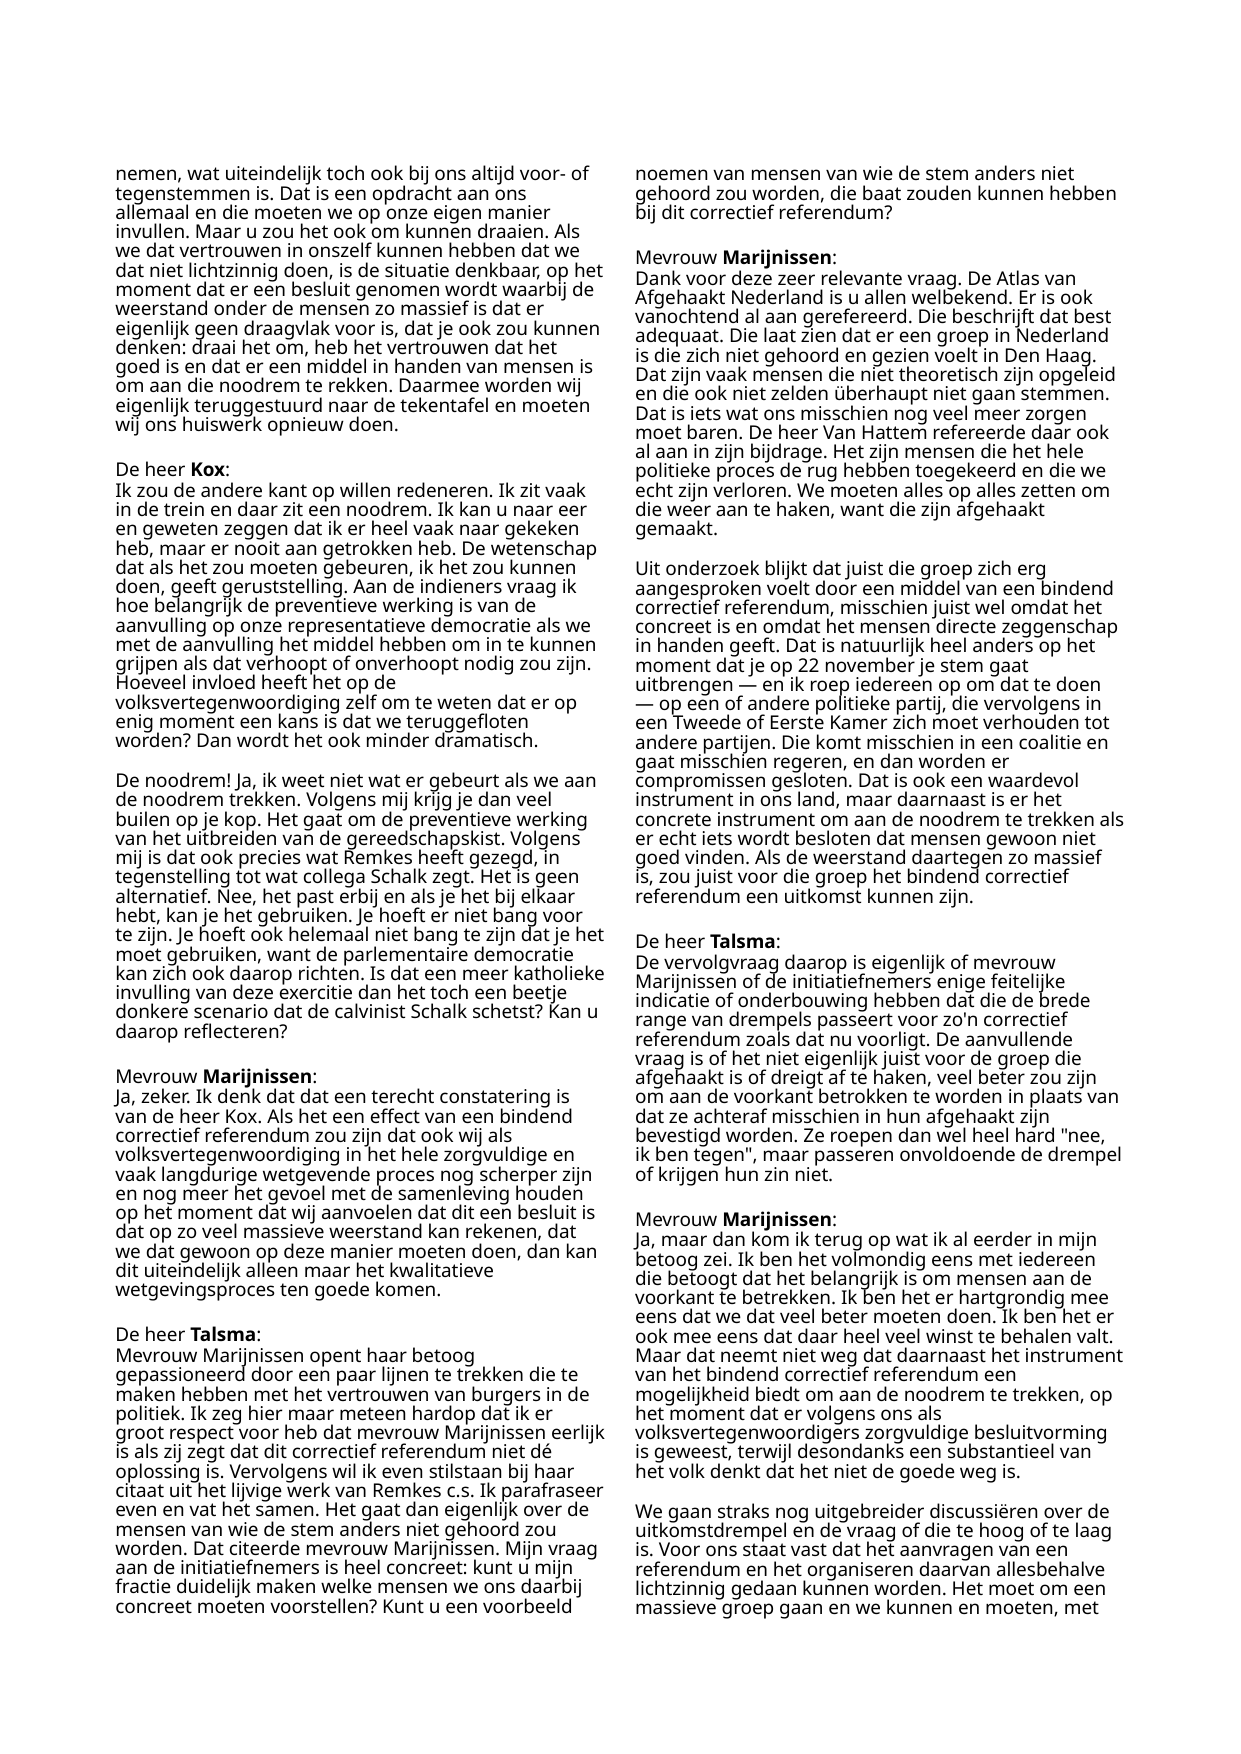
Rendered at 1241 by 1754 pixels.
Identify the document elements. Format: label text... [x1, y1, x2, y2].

text Mevrouw Marijnissen: [635, 244, 1125, 270]
text Ja, zeker. Ik denk dat dat een terecht constatering is van de heer Kox. Als het een effect van een bindend correctief referendum zou zijn dat ook wij als volksvertegenwoordiging in het hele zorgvuldige en vaak langdurige wetgevende proces nog scherper zijn en nog meer het gevoel met de samenleving houden op het moment dat wij aanvoelen dat dit een besluit is dat op zo veel massieve weerstand kan rekenen, dat we dat gewoon op deze manier moeten doen, dan kan dit uiteindelijk alleen maar het kwalitatieve wetgevingsproces ten goede komen. [115, 1088, 605, 1301]
text Mevrouw Marijnissen: [115, 1063, 605, 1088]
text nemen, wat uiteindelijk toch ook bij ons altijd voor- of tegenstemmen is. Dat is een opdracht aan ons allemaal en die moeten we op onze eigen manier invullen. Maar u zou het ook om kunnen draaien. Als we dat vertrouwen in onszelf kunnen hebben dat we dat niet lichtzinnig doen, is de situatie denkbaar, op het moment dat er een besluit genomen wordt waarbij de weerstand onder de mensen zo massief is dat er eigenlijk geen draagvlak voor is, dat je ook zou kunnen denken: draai het om, heb het vertrouwen dat het goed is en dat er een middel in handen van mensen is om aan die noodrem te rekken. Daarmee worden wij eigenlijk teruggestuurd naar de tekentafel en moeten wij ons huiswerk opnieuw doen. [115, 165, 605, 435]
text noemen van mensen van wie de stem anders niet gehoord zou worden, die baat zouden kunnen hebben bij dit correctief referendum? [635, 165, 1125, 223]
text Ik zou de andere kant op willen redeneren. Ik zit vaak in de trein en daar zit een noodrem. Ik kan u naar eer en geweten zeggen dat ik er heel vaak naar gekeken heb, maar er nooit aan getrokken heb. De wetenschap dat als het zou moeten gebeuren, ik het zou kunnen doen, geeft geruststelling. Aan de indieners vraag ik hoe belangrijk de preventieve werking is van de aanvulling op onze representatieve democratie als we met de aanvulling het middel hebben om in te kunnen grijpen als dat verhoopt of onverhoopt nodig zou zijn. Hoeveel invloed heeft het op de volksvertegenwoordiging zelf om te weten dat er op enig moment een kans is dat we teruggefloten worden? Dan wordt het ook minder dramatisch. [115, 482, 605, 751]
text De heer Talsma: [115, 1321, 605, 1347]
text Uit onderzoek blijkt dat juist die groep zich erg aangesproken voelt door een middel van een bindend correctief referendum, misschien juist wel omdat het concreet is en omdat het mensen directe zeggenschap in handen geeft. Dat is natuurlijk heel anders op het moment dat je op 22 november je stem gaat uitbrengen — en ik roep iedereen op om dat te doen — op een of andere politieke partij, die vervolgens in een Tweede of Eerste Kamer zich moet verhouden tot andere partijen. Die komt misschien in een coalitie en gaat misschien regeren, en dan worden er compromissen gesloten. Dat is ook een waardevol instrument in ons land, maar daarnaast is er het concrete instrument om aan de noodrem te trekken als er echt iets wordt besloten dat mensen gewoon niet goed vinden. Als de weerstand daartegen zo massief is, zou juist voor die groep het bindend correctief referendum een uitkomst kunnen zijn. [635, 560, 1125, 907]
text De noodrem! Ja, ik weet niet wat er gebeurt als we aan de noodrem trekken. Volgens mij krijg je dan veel builen op je kop. Het gaat om de preventieve werking van het uitbreiden van de gereedschapskist. Volgens mij is dat ook precies wat Remkes heeft gezegd, in tegenstelling tot wat collega Schalk zegt. Het is geen alternatief. Nee, het past erbij en als je het bij elkaar hebt, kan je het gebruiken. Je hoeft er niet bang voor te zijn. Je hoeft ook helemaal niet bang te zijn dat je het moet gebruiken, want de parlementaire democratie kan zich ook daarop richten. Is dat een meer katholieke invulling van deze exercitie dan het toch een beetje donkere scenario dat de calvinist Schalk schetst? Kan u daarop reflecteren? [115, 772, 605, 1042]
text Mevrouw Marijnissen opent haar betoog gepassioneerd door een paar lijnen te trekken die te maken hebben met het vertrouwen van burgers in de politiek. Ik zeg hier maar meteen hardop dat ik er groot respect voor heb dat mevrouw Marijnissen eerlijk is als zij zegt dat dit correctief referendum niet dé oplossing is. Vervolgens wil ik even stilstaan bij haar citaat uit het lijvige werk van Remkes c.s. Ik parafraseer even en vat het samen. Het gaat dan eigenlijk over de mensen van wie de stem anders niet gehoord zou worden. Dat citeerde mevrouw Marijnissen. Mijn vraag aan de initiatiefnemers is heel concreet: kunt u mijn fractie duidelijk maken welke mensen we ons daarbij concreet moeten voorstellen? Kunt u een voorbeeld [115, 1347, 605, 1617]
text De vervolgvraag daarop is eigenlijk of mevrouw Marijnissen of de initiatiefnemers enige feitelijke indicatie of onderbouwing hebben dat die de brede range van drempels passeert voor zo'n correctief referendum zoals dat nu voorligt. De aanvullende vraag is of het niet eigenlijk juist voor de groep die afgehaakt is of dreigt af te haken, veel beter zou zijn om aan de voorkant betrokken te worden in plaats van dat ze achteraf misschien in hun afgehaakt zijn bevestigd worden. Ze roepen dan wel heel hard "nee, ik ben tegen", maar passeren onvoldoende de drempel of krijgen hun zin niet. [635, 954, 1125, 1185]
text Dank voor deze zeer relevante vraag. De Atlas van Afgehaakt Nederland is u allen welbekend. Er is ook vanochtend al aan gerefereerd. Die beschrijft dat best adequaat. Die laat zien dat er een groep in Nederland is die zich niet gehoord en gezien voelt in Den Haag. Dat zijn vaak mensen die niet theoretisch zijn opgeleid en die ook niet zelden überhaupt niet gaan stemmen. Dat is iets wat ons misschien nog veel meer zorgen moet baren. De heer Van Hattem refereerde daar ook al aan in zijn bijdrage. Het zijn mensen die het hele politieke proces de rug hebben toegekeerd en die we echt zijn verloren. We moeten alles op alles zetten om die weer aan te haken, want die zijn afgehaakt gemaakt. [635, 270, 1125, 539]
text Mevrouw Marijnissen: [635, 1206, 1125, 1231]
text De heer Talsma: [635, 928, 1125, 954]
text Ja, maar dan kom ik terug op wat ik al eerder in mijn betoog zei. Ik ben het volmondig eens met iedereen die betoogt dat het belangrijk is om mensen aan de voorkant te betrekken. Ik ben het er hartgrondig mee eens dat we dat veel beter moeten doen. Ik ben het er ook mee eens dat daar heel veel winst te behalen valt. Maar dat neemt niet weg dat daarnaast het instrument van het bindend correctief referendum een mogelijkheid biedt om aan de noodrem te trekken, op het moment dat er volgens ons als volksvertegenwoordigers zorgvuldige besluitvorming is geweest, terwijl desondanks een substantieel van het volk denkt dat het niet de goede weg is. [635, 1231, 1125, 1482]
text We gaan straks nog uitgebreider discussiëren over de uitkomstdrempel en de vraag of die te hoog of te laag is. Voor ons staat vast dat het aanvragen van een referendum en het organiseren daarvan allesbehalve lichtzinnig gedaan kunnen worden. Het moet om een massieve groep gaan en we kunnen en moeten, met [635, 1503, 1125, 1618]
text De heer Kox: [115, 456, 605, 482]
